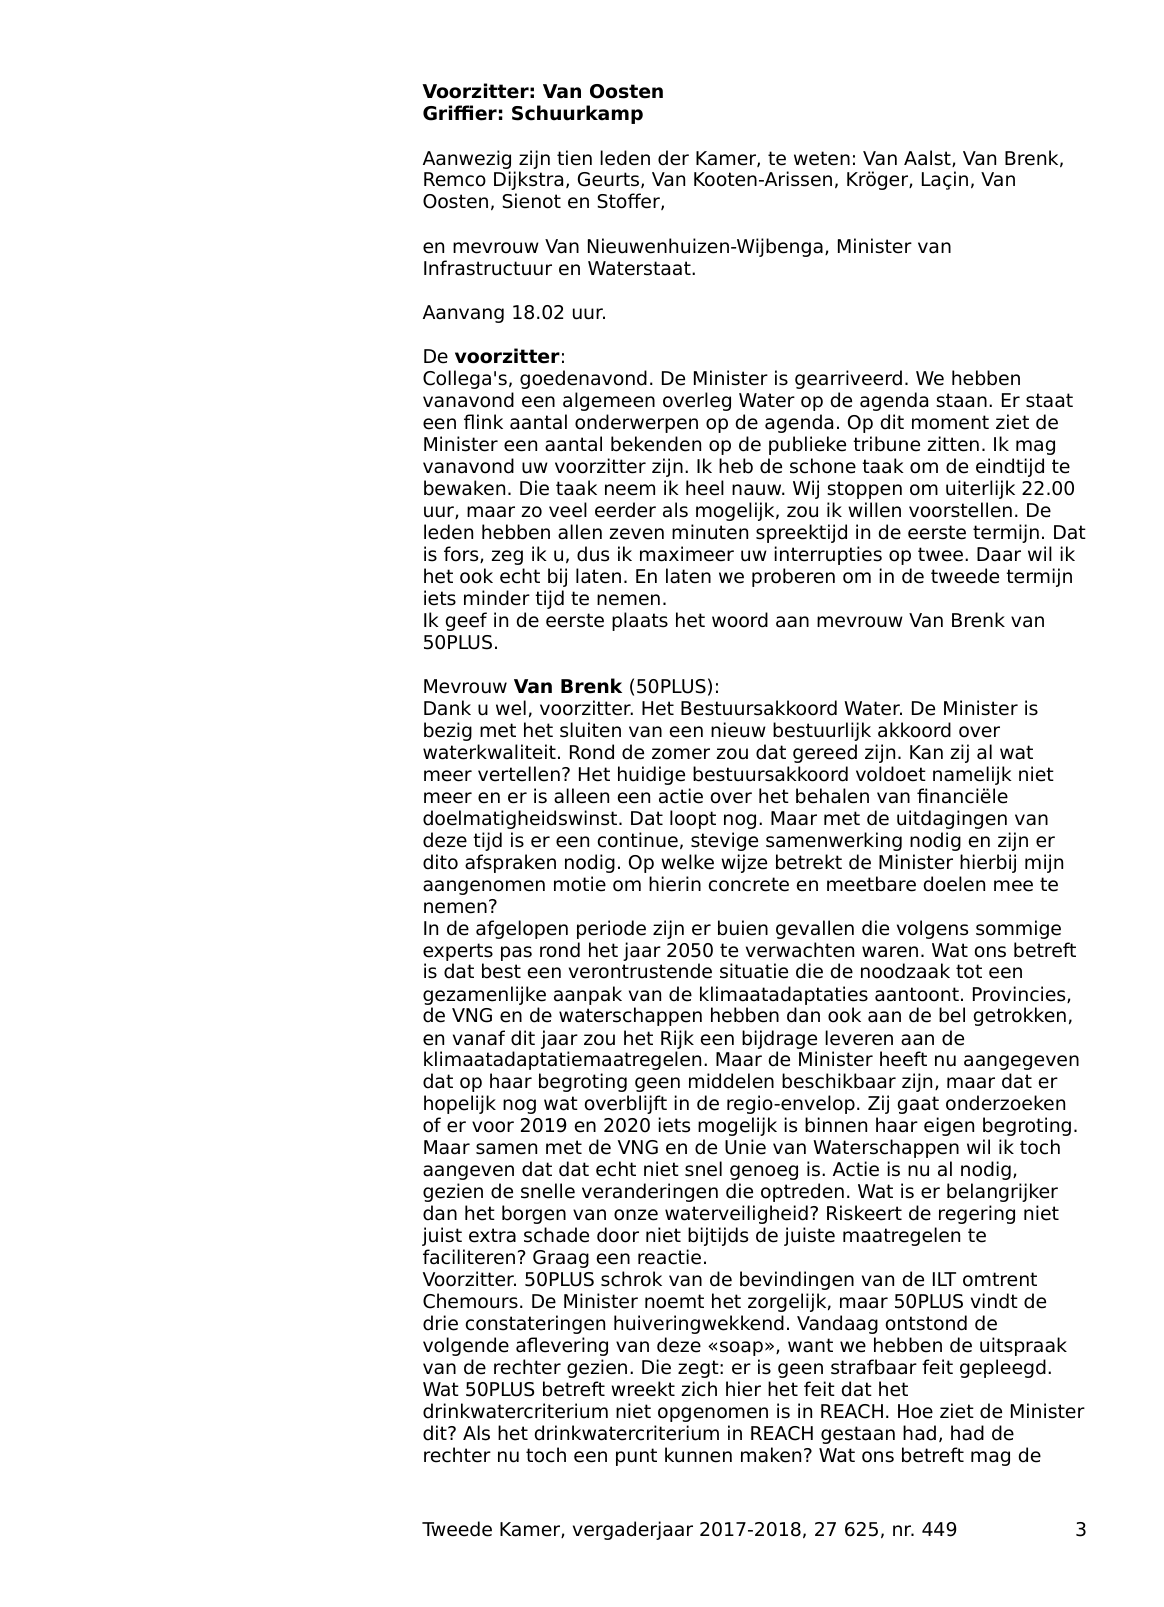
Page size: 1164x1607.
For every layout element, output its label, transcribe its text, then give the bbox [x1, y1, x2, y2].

text Dank u wel, voorzitter. Het Bestuursakkoord Water. De Minister is bezig met het sluiten van een nieuw bestuurlijk akkoord over waterkwaliteit. Rond de zomer zou dat gereed zijn. Kan zij al wat meer vertellen? Het huidige bestuursakkoord voldoet namelijk niet meer en er is alleen een actie over het behalen van financiële doelmatigheidswinst. Dat loopt nog. Maar met de uitdagingen van deze tijd is er een continue, stevige samenwerking nodig en zijn er dito afspraken nodig. Op welke wijze betrekt de Minister hierbij mijn aangenomen motie om hierin concrete en meetbare doelen mee te nemen? [422, 698, 1087, 917]
text en mevrouw Van Nieuwenhuizen-Wijbenga, Minister van Infrastructuur en Waterstaat. [422, 236, 1087, 279]
text Ik geef in de eerste plaats het woord aan mevrouw Van Brenk van 50PLUS. [422, 609, 1087, 653]
text Aanwezig zijn tien leden der Kamer, te weten: Van Aalst, Van Brenk, Remco Dijkstra, Geurts, Van Kooten-Arissen, Kröger, Laçin, Van Oosten, Sienot en Stoffer, [422, 147, 1087, 213]
text Aanvang 18.02 uur. [422, 302, 1087, 324]
text Voorzitter. 50PLUS schrok van de bevindingen van de ILT omtrent Chemours. De Minister noemt het zorgelijk, maar 50PLUS vindt de drie constateringen huiveringwekkend. Vandaag ontstond de volgende aflevering van deze «soap», want we hebben de uitspraak van de rechter gezien. Die zegt: er is geen strafbaar feit gepleegd. Wat 50PLUS betreft wreekt zich hier het feit dat het drinkwatercriterium niet opgenomen is in REACH. Hoe ziet de Minister dit? Als het drinkwatercriterium in REACH gestaan had, had de rechter nu toch een punt kunnen maken? Wat ons betreft mag de [422, 1269, 1087, 1467]
text Mevrouw Van Brenk (50PLUS): [422, 676, 1087, 698]
text Voorzitter: Van Oosten [422, 81, 1087, 103]
text De voorzitter: [422, 346, 1087, 368]
text Griffier: Schuurkamp [422, 103, 1087, 125]
text Collega's, goedenavond. De Minister is gearriveerd. We hebben vanavond een algemeen overleg Water op de agenda staan. Er staat een flink aantal onderwerpen op de agenda. Op dit moment ziet de Minister een aantal bekenden op de publieke tribune zitten. Ik mag vanavond uw voorzitter zijn. Ik heb de schone taak om de eindtijd te bewaken. Die taak neem ik heel nauw. Wij stoppen om uiterlijk 22.00 uur, maar zo veel eerder als mogelijk, zou ik willen voorstellen. De leden hebben allen zeven minuten spreektijd in de eerste termijn. Dat is fors, zeg ik u, dus ik maximeer uw interrupties op twee. Daar wil ik het ook echt bij laten. En laten we proberen om in de tweede termijn iets minder tijd te nemen. [422, 368, 1087, 609]
text In de afgelopen periode zijn er buien gevallen die volgens sommige experts pas rond het jaar 2050 te verwachten waren. Wat ons betreft is dat best een verontrustende situatie die de noodzaak tot een gezamenlijke aanpak van de klimaatadaptaties aantoont. Provincies, de VNG en de waterschappen hebben dan ook aan de bel getrokken, en vanaf dit jaar zou het Rijk een bijdrage leveren aan de klimaatadaptatiemaatregelen. Maar de Minister heeft nu aangegeven dat op haar begroting geen middelen beschikbaar zijn, maar dat er hopelijk nog wat overblijft in de regio-envelop. Zij gaat onderzoeken of er voor 2019 en 2020 iets mogelijk is binnen haar eigen begroting. Maar samen met de VNG en de Unie van Waterschappen wil ik toch aangeven dat dat echt niet snel genoeg is. Actie is nu al nodig, gezien de snelle veranderingen die optreden. Wat is er belangrijker dan het borgen van onze waterveiligheid? Riskeert de regering niet juist extra schade door niet bijtijds de juiste maatregelen te faciliteren? Graag een reactie. [422, 917, 1087, 1269]
